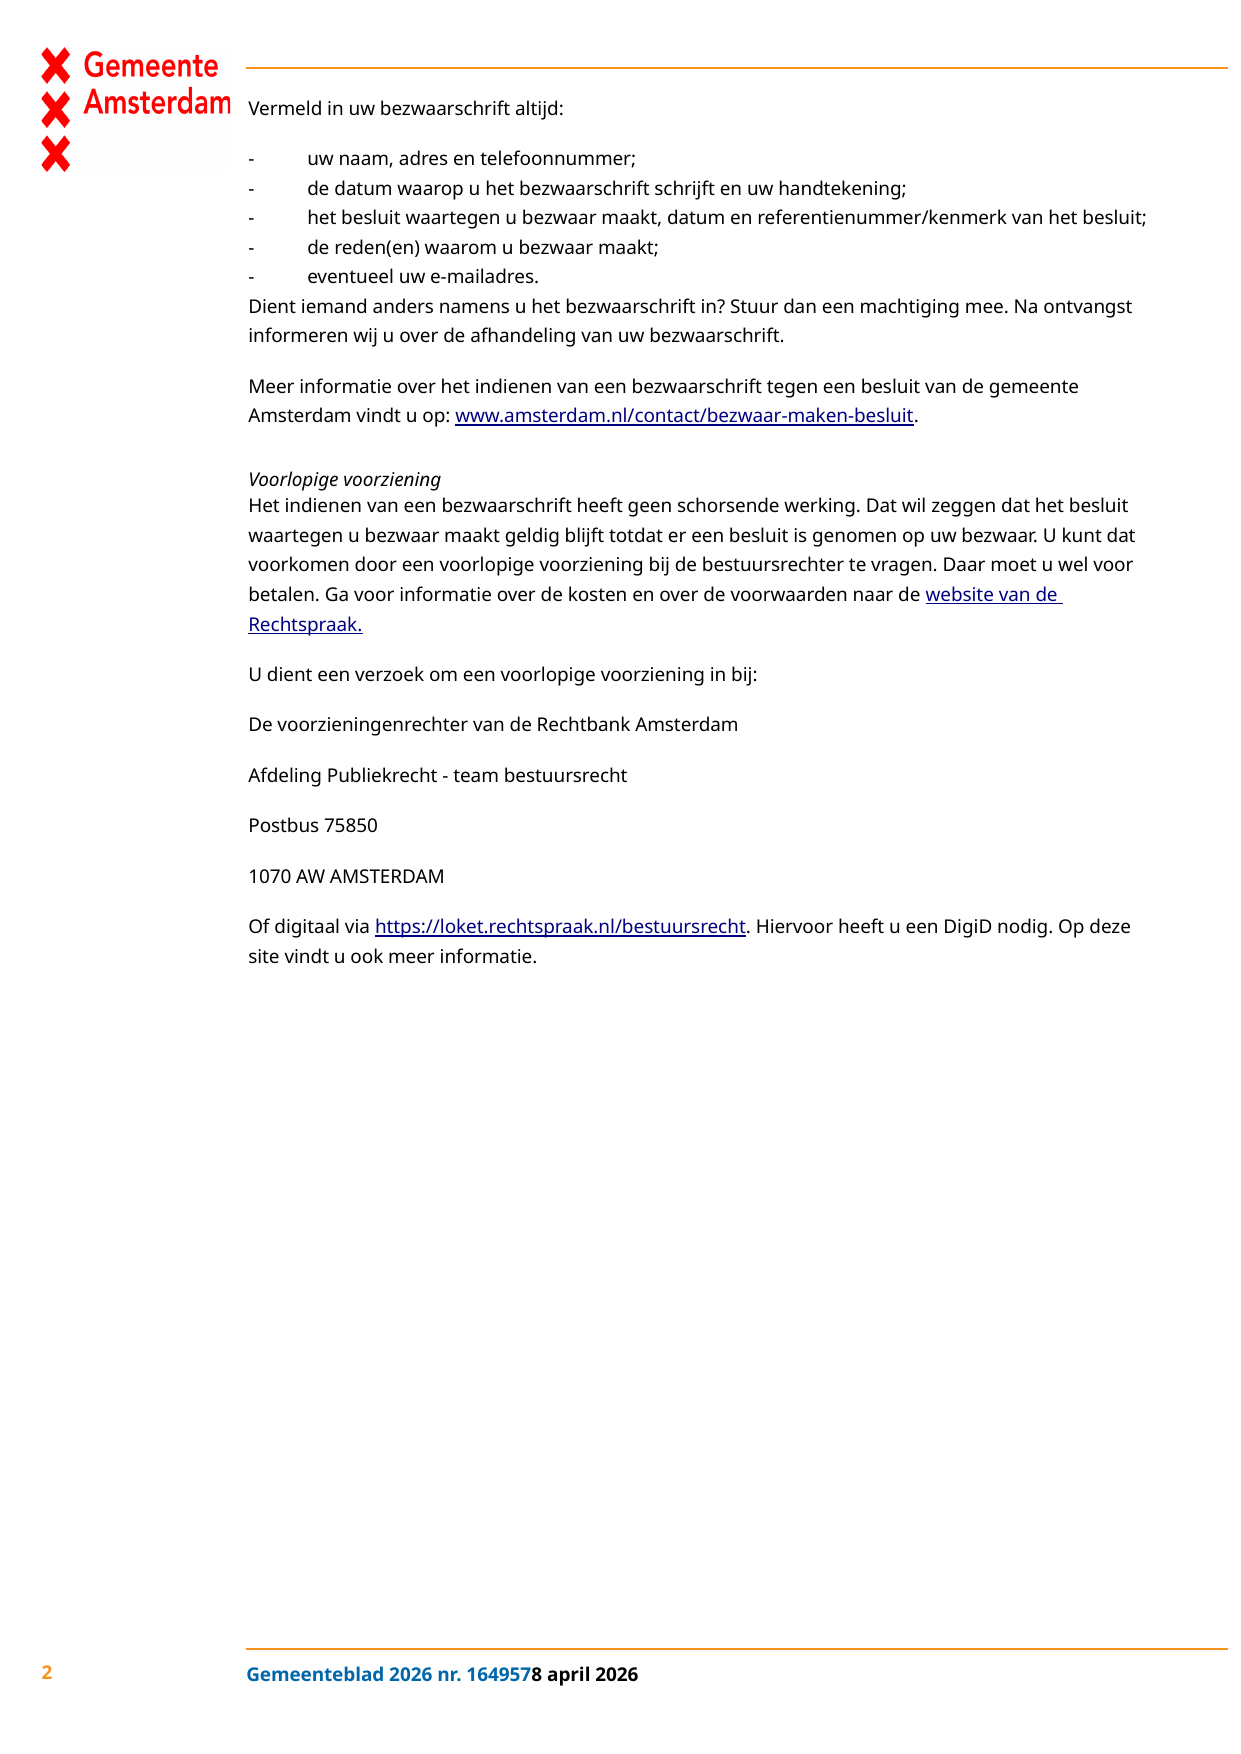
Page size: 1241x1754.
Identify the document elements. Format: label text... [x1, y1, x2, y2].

text Het indienen van een bezwaarschrift heeft geen schorsende werking. Dat wil zeggen dat het besluit waartegen u bezwaar maakt geldig blijft totdat er een besluit is genomen op uw bezwaar. U kunt dat voorkomen door een voorlopige voorziening bij de bestuursrechter te vragen. Daar moet u wel voor betalen. Ga voor informatie over de kosten en over de voorwaarden naar de website van de Rechtspraak. [248, 492, 1152, 636]
text De voorzieningenrechter van de Rechtbank Amsterdam [248, 712, 1152, 737]
list het besluit waartegen u bezwaar maakt, datum en referentienummer/kenmerk van het besluit; [248, 204, 1152, 230]
text Dient iemand anders namens u het bezwaarschrift in? Stuur dan een machtiging mee. Na ontvangst informeren wij u over de afhandeling van uw bezwaarschrift. [248, 293, 1152, 348]
text Voorlopige voorziening [248, 467, 1152, 492]
text Of digitaal via https://loket.rechtspraak.nl/bestuursrecht. Hiervoor heeft u een DigiD nodig. Op deze site vindt u ook meer informatie. [248, 913, 1152, 968]
list uw naam, adres en telefoonnummer; [248, 145, 1152, 171]
text Postbus 75850 [248, 812, 1152, 838]
text Meer informatie over het indienen van een bezwaarschrift tegen een besluit van de gemeente Amsterdam vindt u op: www.amsterdam.nl/contact/bezwaar-maken-besluit. [248, 373, 1152, 428]
picture [41, 47, 231, 172]
text Afdeling Publiekrecht - team bestuursrecht [248, 762, 1152, 788]
text Vermeld in uw bezwaarschrift altijd: [248, 95, 1152, 121]
list de datum waarop u het bezwaarschrift schrijft en uw handtekening; [248, 175, 1152, 201]
text U dient een verzoek om een voorlopige voorziening in bij: [248, 661, 1152, 687]
text 1070 AW AMSTERDAM [248, 863, 1152, 888]
list de reden(en) waarom u bezwaar maakt; [248, 234, 1152, 260]
list eventueel uw e-mailadres. [248, 263, 1152, 289]
